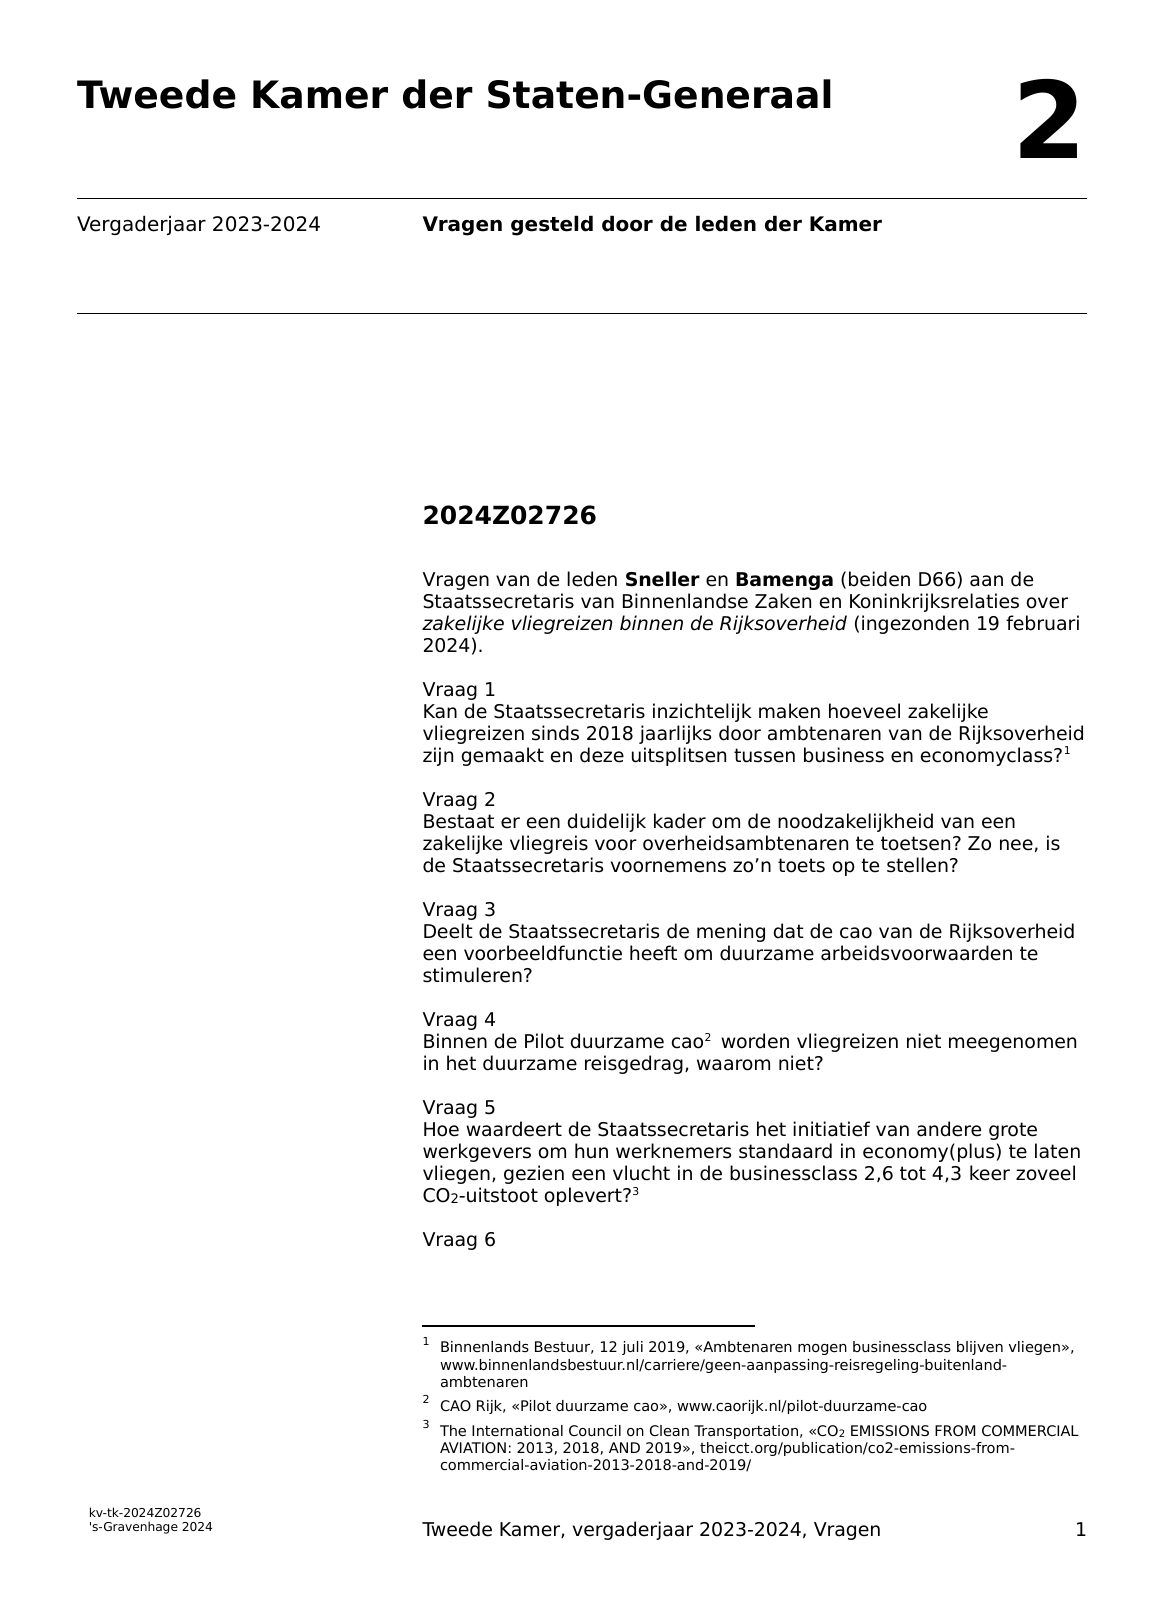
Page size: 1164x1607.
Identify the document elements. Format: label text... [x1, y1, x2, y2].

text Vragen van de leden Sneller en Bamenga (beiden D66) aan de Staatssecretaris van Binnenlandse Zaken en Koninkrijksrelaties over zakelijke vliegreizen binnen de Rijksoverheid (ingezonden 19 februari 2024). [422, 569, 1087, 657]
text Vraag 6 [422, 1229, 1087, 1251]
text Vraag 3 [422, 899, 1087, 921]
table_cell Vragen gesteld door de leden der Kamer [422, 199, 1087, 313]
table_cell Vergaderjaar 2023-2024 [77, 199, 422, 313]
text Vraag 1 [422, 679, 1087, 701]
text Kan de Staatssecretaris inzichtelijk maken hoeveel zakelijke vliegreizen sinds 2018 jaarlijks door ambtenaren van de Rijksoverheid zijn gemaakt en deze uitsplitsen tussen business en economyclass? [422, 701, 1087, 767]
text kv-tk-2024Z02726 [88, 1506, 323, 1520]
text The International Council on Clean Transportation, «CO2 EMISSIONS FROM COMMERCIAL AVIATION: 2013, 2018, AND 2019», theicct.org/publication/co2-emissions-from-commercial-aviation-2013-2018-and-2019/ [422, 1418, 1087, 1474]
text Bestaat er een duidelijk kader om de noodzakelijkheid van een zakelijke vliegreis voor overheidsambtenaren te toetsen? Zo nee, is de Staatssecretaris voornemens zo’n toets op te stellen? [422, 811, 1087, 877]
table_header Tweede Kamer der Staten-Generaal [77, 59, 886, 198]
text Binnen de Pilot duurzame cao worden vliegreizen niet meegenomen in het duurzame reisgedrag, waarom niet? [422, 1031, 1087, 1075]
text CAO Rijk, «Pilot duurzame cao», www.caorijk.nl/pilot-duurzame-cao [422, 1393, 1087, 1416]
text Vraag 2 [422, 789, 1087, 811]
text Vraag 5 [422, 1097, 1087, 1119]
text 2024Z02726 [422, 501, 1087, 531]
text Deelt de Staatssecretaris de mening dat de cao van de Rijksoverheid een voorbeeldfunctie heeft om duurzame arbeidsvoorwaarden te stimuleren? [422, 921, 1087, 987]
text 's-Gravenhage 2024 [88, 1520, 323, 1534]
table_header 2 [886, 59, 1087, 198]
text Binnenlands Bestuur, 12 juli 2019, «Ambtenaren mogen businessclass blijven vliegen», www.binnenlandsbestuur.nl/carriere/geen-aanpassing-reisregeling-buitenland-ambtenaren [422, 1335, 1087, 1391]
text Hoe waardeert de Staatssecretaris het initiatief van andere grote werkgevers om hun werknemers standaard in economy(plus) te laten vliegen, gezien een vlucht in de businessclass 2,6 tot 4,3 keer zoveel CO2-uitstoot oplevert? [422, 1119, 1087, 1207]
text Vraag 4 [422, 1009, 1087, 1031]
